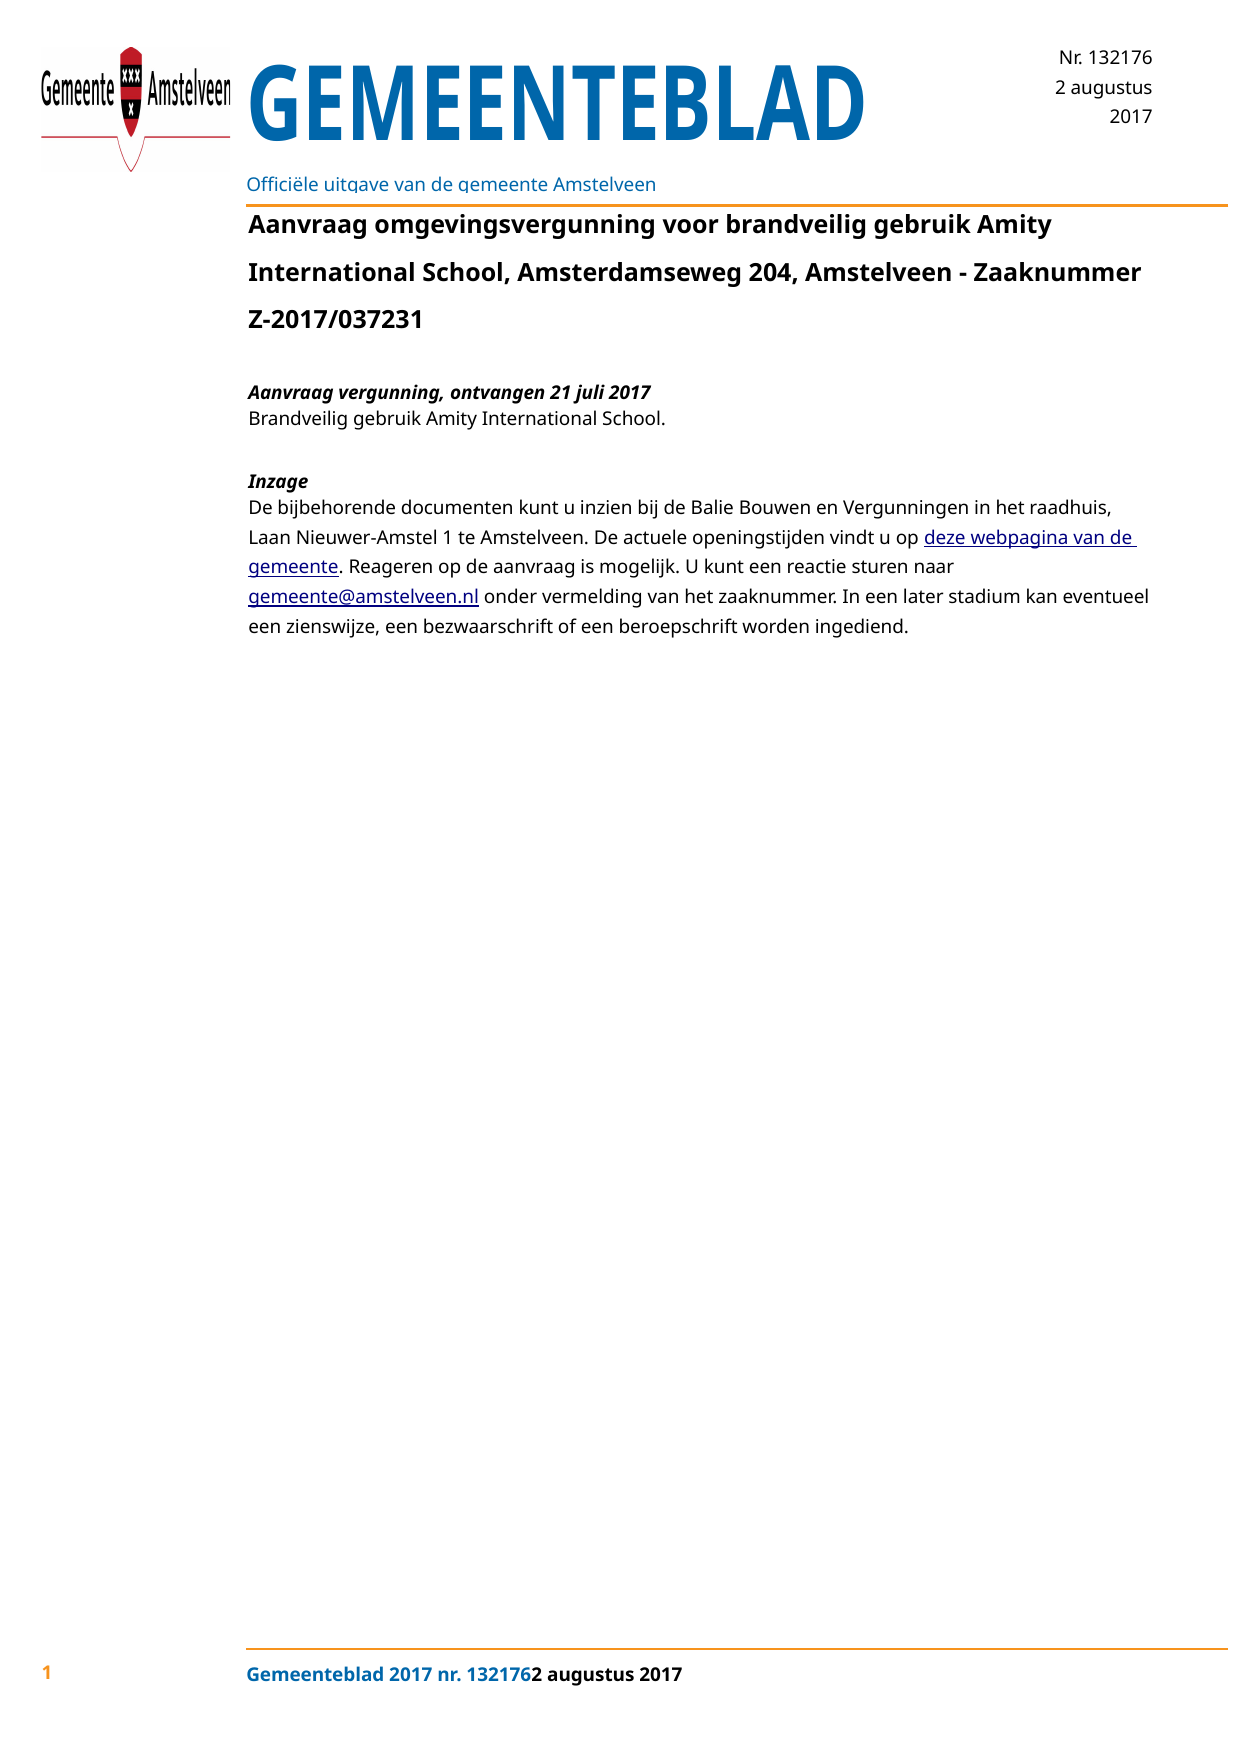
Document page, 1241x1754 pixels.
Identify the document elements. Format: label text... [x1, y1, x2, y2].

text Aanvraag vergunning, ontvangen 21 juli 2017 [248, 379, 1152, 405]
text Inzage [248, 469, 1152, 494]
picture [41, 47, 231, 172]
text Brandveilig gebruik Amity International School. [248, 405, 1152, 431]
text Aanvraag omgevingsvergunning voor brandveilig gebruik Amity International School, Amsterdamseweg 204, Amstelveen - Zaaknummer Z-2017/037231 [248, 207, 1152, 336]
text De bijbehorende documenten kunt u inzien bij de Balie Bouwen en Vergunningen in het raadhuis, Laan Nieuwer-Amstel 1 te Amstelveen. De actuele openingstijden vindt u op deze webpagina van de gemeente. Reageren op de aanvraag is mogelijk. U kunt een reactie sturen naar gemeente@amstelveen.nl onder vermelding van het zaaknummer. In een later stadium kan eventueel een zienswijze, een bezwaarschrift of een beroepschrift worden ingediend. [248, 494, 1152, 638]
